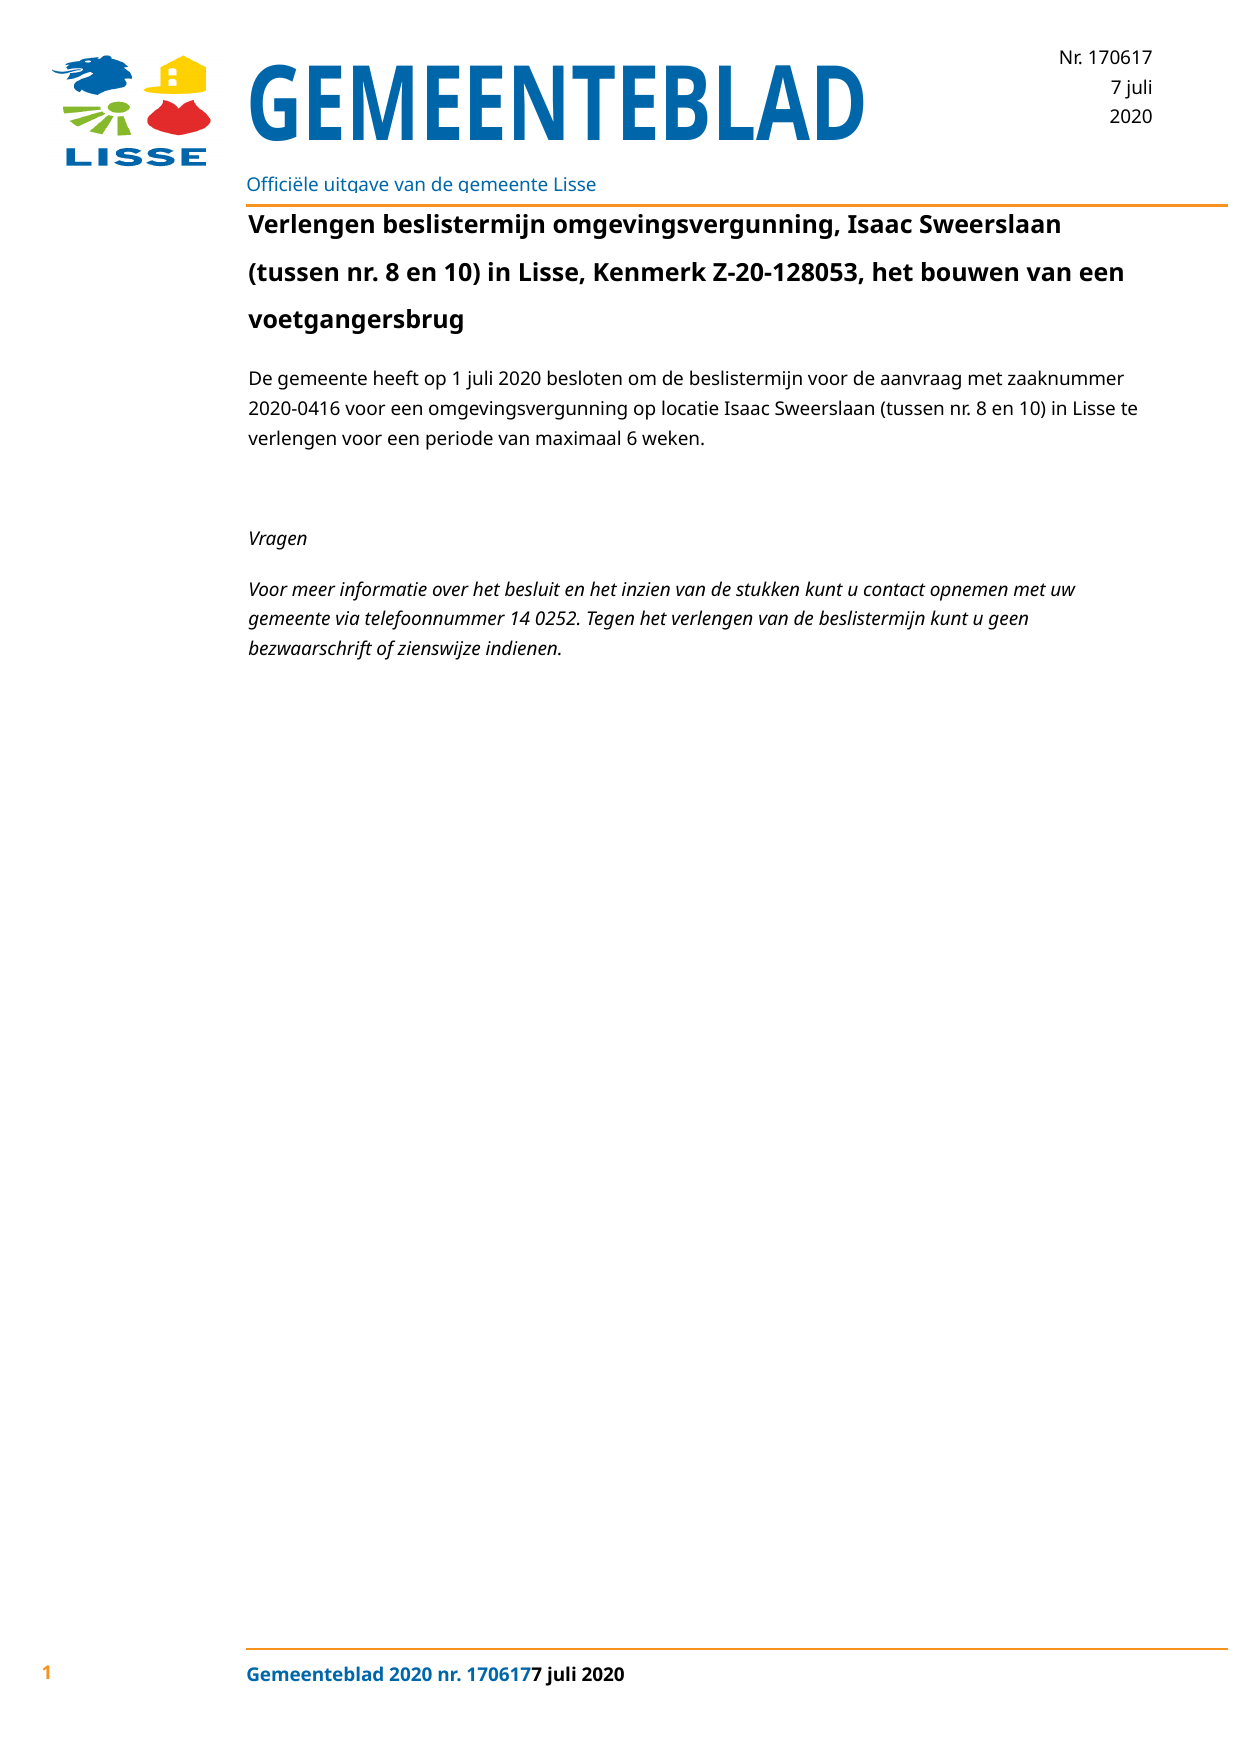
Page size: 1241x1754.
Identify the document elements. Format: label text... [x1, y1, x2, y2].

picture [41, 47, 231, 172]
text De gemeente heeft op 1 juli 2020 besloten om de beslistermijn voor de aanvraag met zaaknummer 2020-0416 voor een omgevingsvergunning op locatie Isaac Sweerslaan (tussen nr. 8 en 10) in Lisse te verlengen voor een periode van maximaal 6 weken. [248, 366, 1152, 450]
text Vragen [248, 526, 1152, 551]
text Voor meer informatie over het besluit en het inzien van de stukken kunt u contact opnemen met uw gemeente via telefoonnummer 14 0252. Tegen het verlengen van de beslistermijn kunt u geen bezwaarschrift of zienswijze indienen. [248, 576, 1152, 661]
text Verlengen beslistermijn omgevingsvergunning, Isaac Sweerslaan (tussen nr. 8 en 10) in Lisse, Kenmerk Z-20-128053, het bouwen van een voetgangersbrug [248, 207, 1152, 336]
